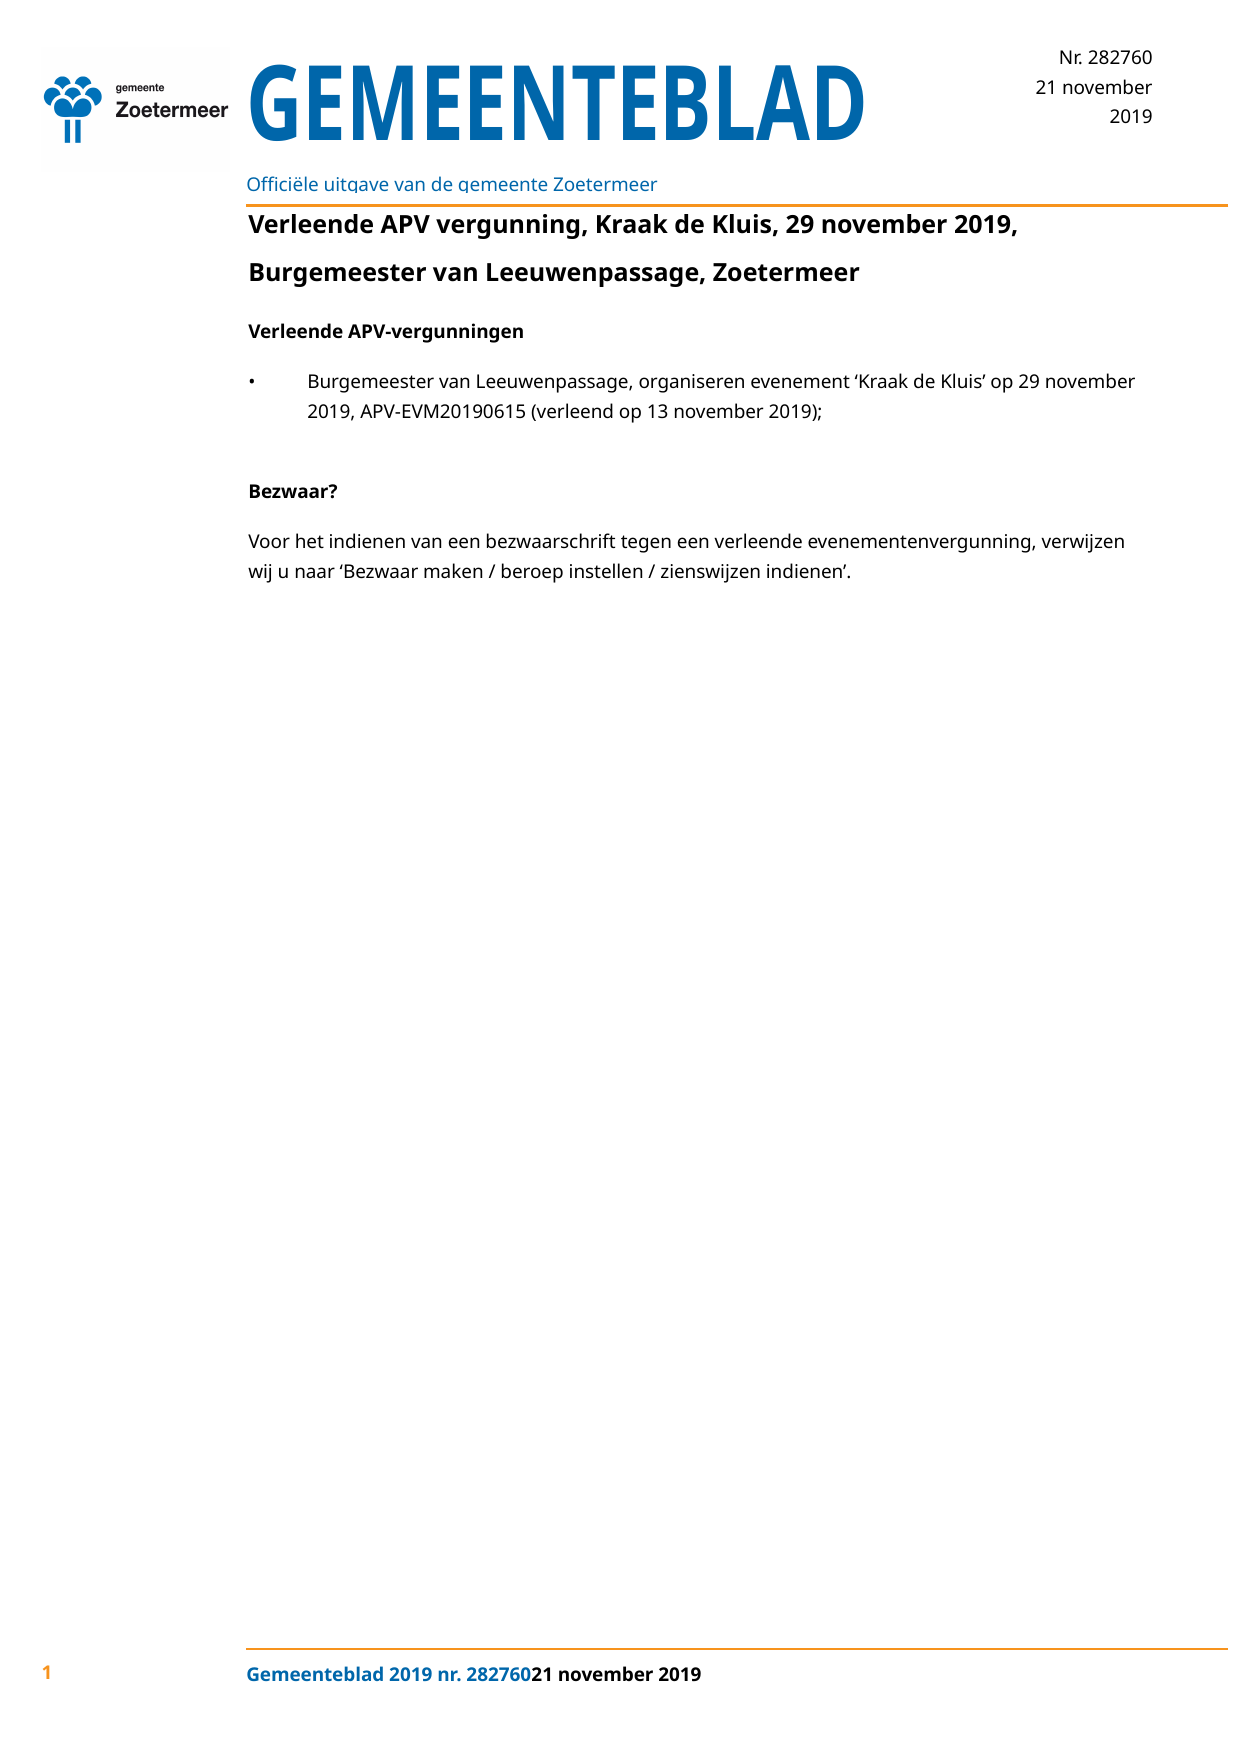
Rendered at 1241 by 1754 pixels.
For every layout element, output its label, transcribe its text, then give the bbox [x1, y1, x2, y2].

picture [41, 47, 231, 172]
text Verleende APV vergunning, Kraak de Kluis, 29 november 2019, Burgemeester van Leeuwenpassage, Zoetermeer [248, 207, 1152, 288]
list Burgemeester van Leeuwenpassage, organiseren evenement ‘Kraak de Kluis’ op 29 november 2019, APV-EVM20190615 (verleend op 13 november 2019); [248, 368, 1152, 424]
text Voor het indienen van een bezwaarschrift tegen een verleende evenementenvergunning, verwijzen wij u naar ‘Bezwaar maken / beroep instellen / zienswijzen indienen’. [248, 528, 1152, 584]
text Verleende APV-vergunningen [248, 318, 1152, 344]
text Bezwaar? [248, 478, 1152, 504]
